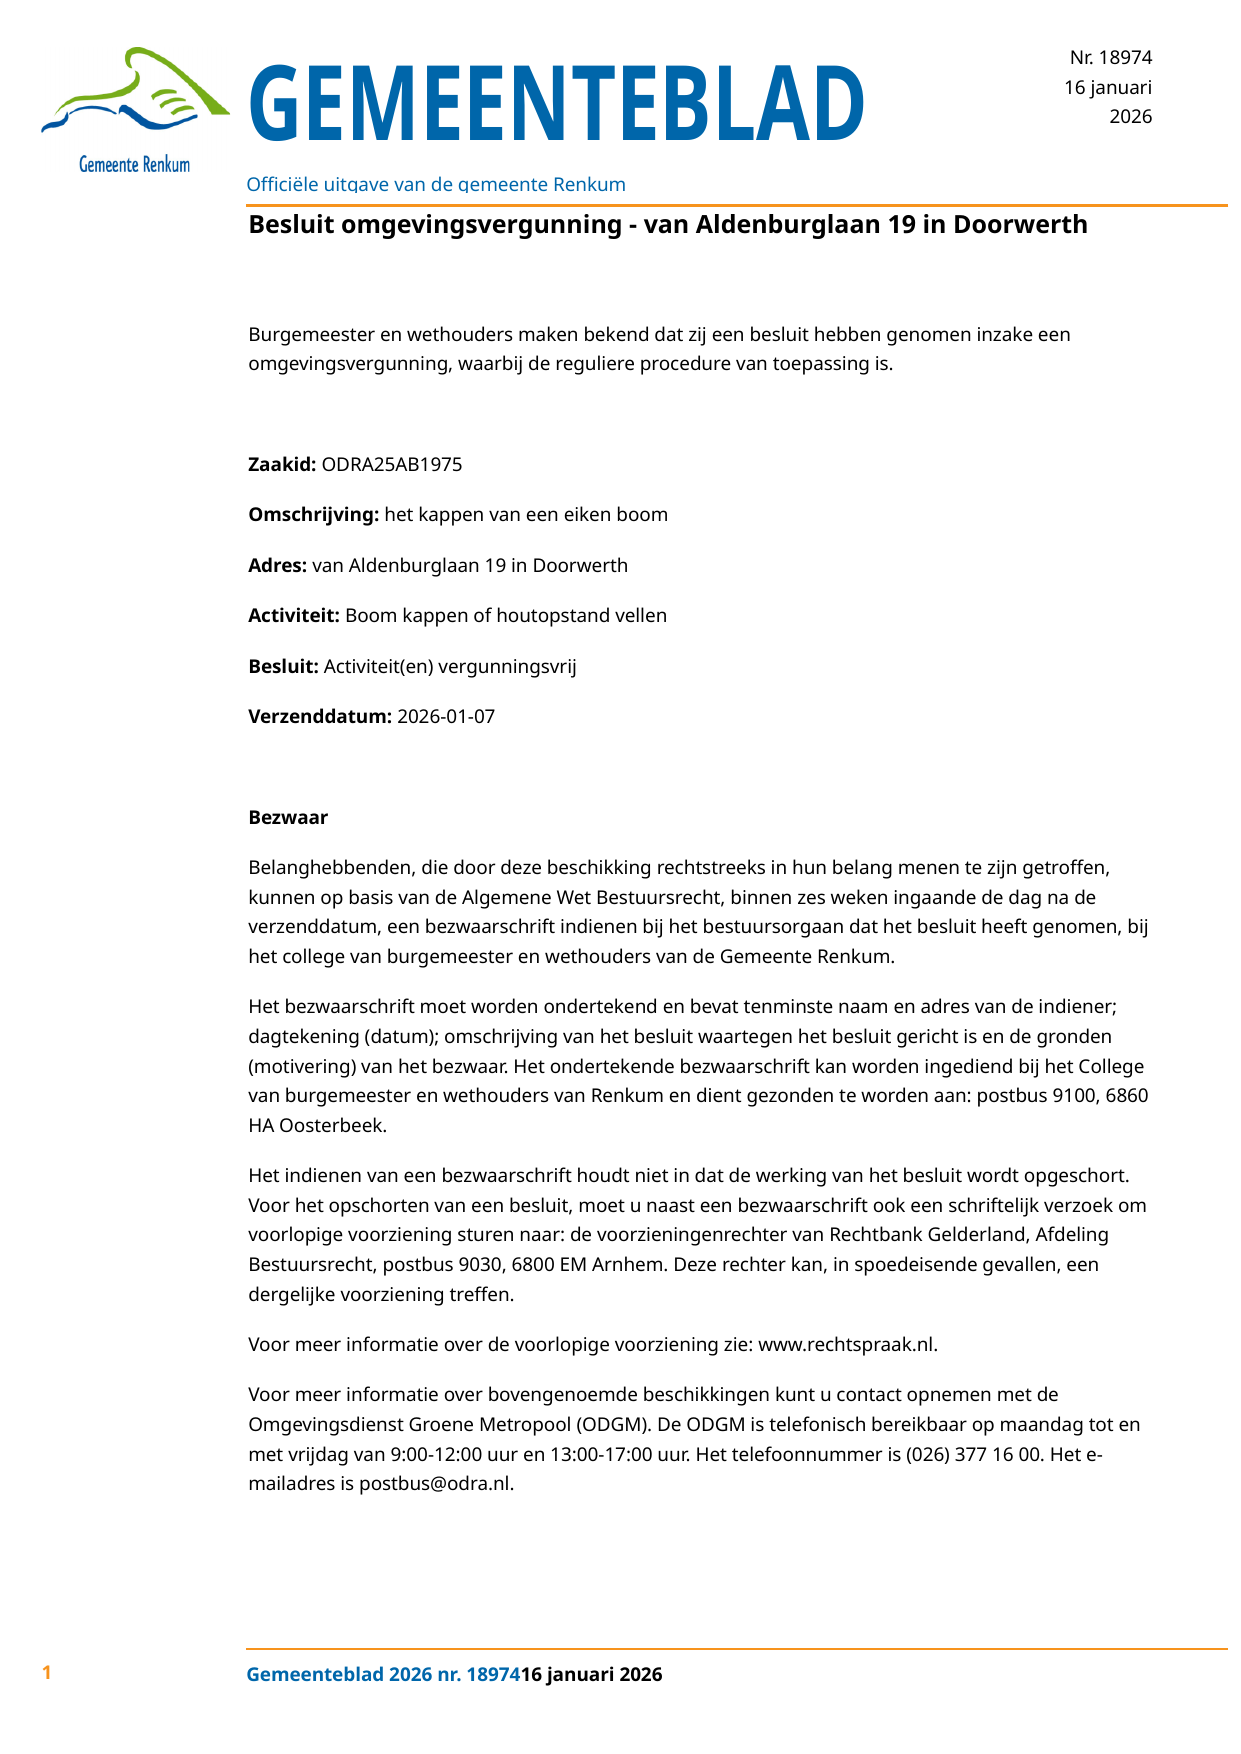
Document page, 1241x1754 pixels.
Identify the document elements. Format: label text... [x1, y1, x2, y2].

text Adres: van Aldenburglaan 19 in Doorwerth [248, 552, 1152, 578]
text Activiteit: Boom kappen of houtopstand vellen [248, 602, 1152, 628]
text Besluit omgevingsvergunning - van Aldenburglaan 19 in Doorwerth [248, 207, 1152, 241]
text Het indienen van een bezwaarschrift houdt niet in dat de werking van het besluit wordt opgeschort. Voor het opschorten van een besluit, moet u naast een bezwaarschrift ook een schriftelijk verzoek om voorlopige voorziening sturen naar: de voorzieningenrechter van Rechtbank Gelderland, Afdeling Bestuursrecht, postbus 9030, 6800 EM Arnhem. Deze rechter kan, in spoedeisende gevallen, een dergelijke voorziening treffen. [248, 1162, 1152, 1306]
text Verzenddatum: 2026-01-07 [248, 703, 1152, 729]
picture [41, 47, 231, 172]
text Belanghebbenden, die door deze beschikking rechtstreeks in hun belang menen te zijn getroffen, kunnen op basis van de Algemene Wet Bestuursrecht, binnen zes weken ingaande de dag na de verzenddatum, een bezwaarschrift indienen bij het bestuursorgaan dat het besluit heeft genomen, bij het college van burgemeester en wethouders van de Gemeente Renkum. [248, 854, 1152, 969]
text Besluit: Activiteit(en) vergunningsvrij [248, 653, 1152, 678]
text Zaakid: ODRA25AB1975 [248, 451, 1152, 477]
text Burgemeester en wethouders maken bekend dat zij een besluit hebben genomen inzake een omgevingsvergunning, waarbij de reguliere procedure van toepassing is. [248, 321, 1152, 376]
text Voor meer informatie over bovengenoemde beschikkingen kunt u contact opnemen met de Omgevingsdienst Groene Metropool (ODGM). De ODGM is telefonisch bereikbaar op maandag tot en met vrijdag van 9:00-12:00 uur en 13:00-17:00 uur. Het telefoonnummer is (026) 377 16 00. Het e-mailadres is postbus@odra.nl. [248, 1382, 1152, 1496]
text Bezwaar [248, 804, 1152, 830]
text Omschrijving: het kappen van een eiken boom [248, 502, 1152, 527]
text Het bezwaarschrift moet worden ondertekend en bevat tenminste naam en adres van de indiener; dagtekening (datum); omschrijving van het besluit waartegen het besluit gericht is en de gronden (motivering) van het bezwaar. Het ondertekende bezwaarschrift kan worden ingediend bij het College van burgemeester en wethouders van Renkum en dient gezonden te worden aan: postbus 9100, 6860 HA Oosterbeek. [248, 994, 1152, 1138]
text Voor meer informatie over de voorlopige voorziening zie: www.rechtspraak.nl. [248, 1331, 1152, 1357]
